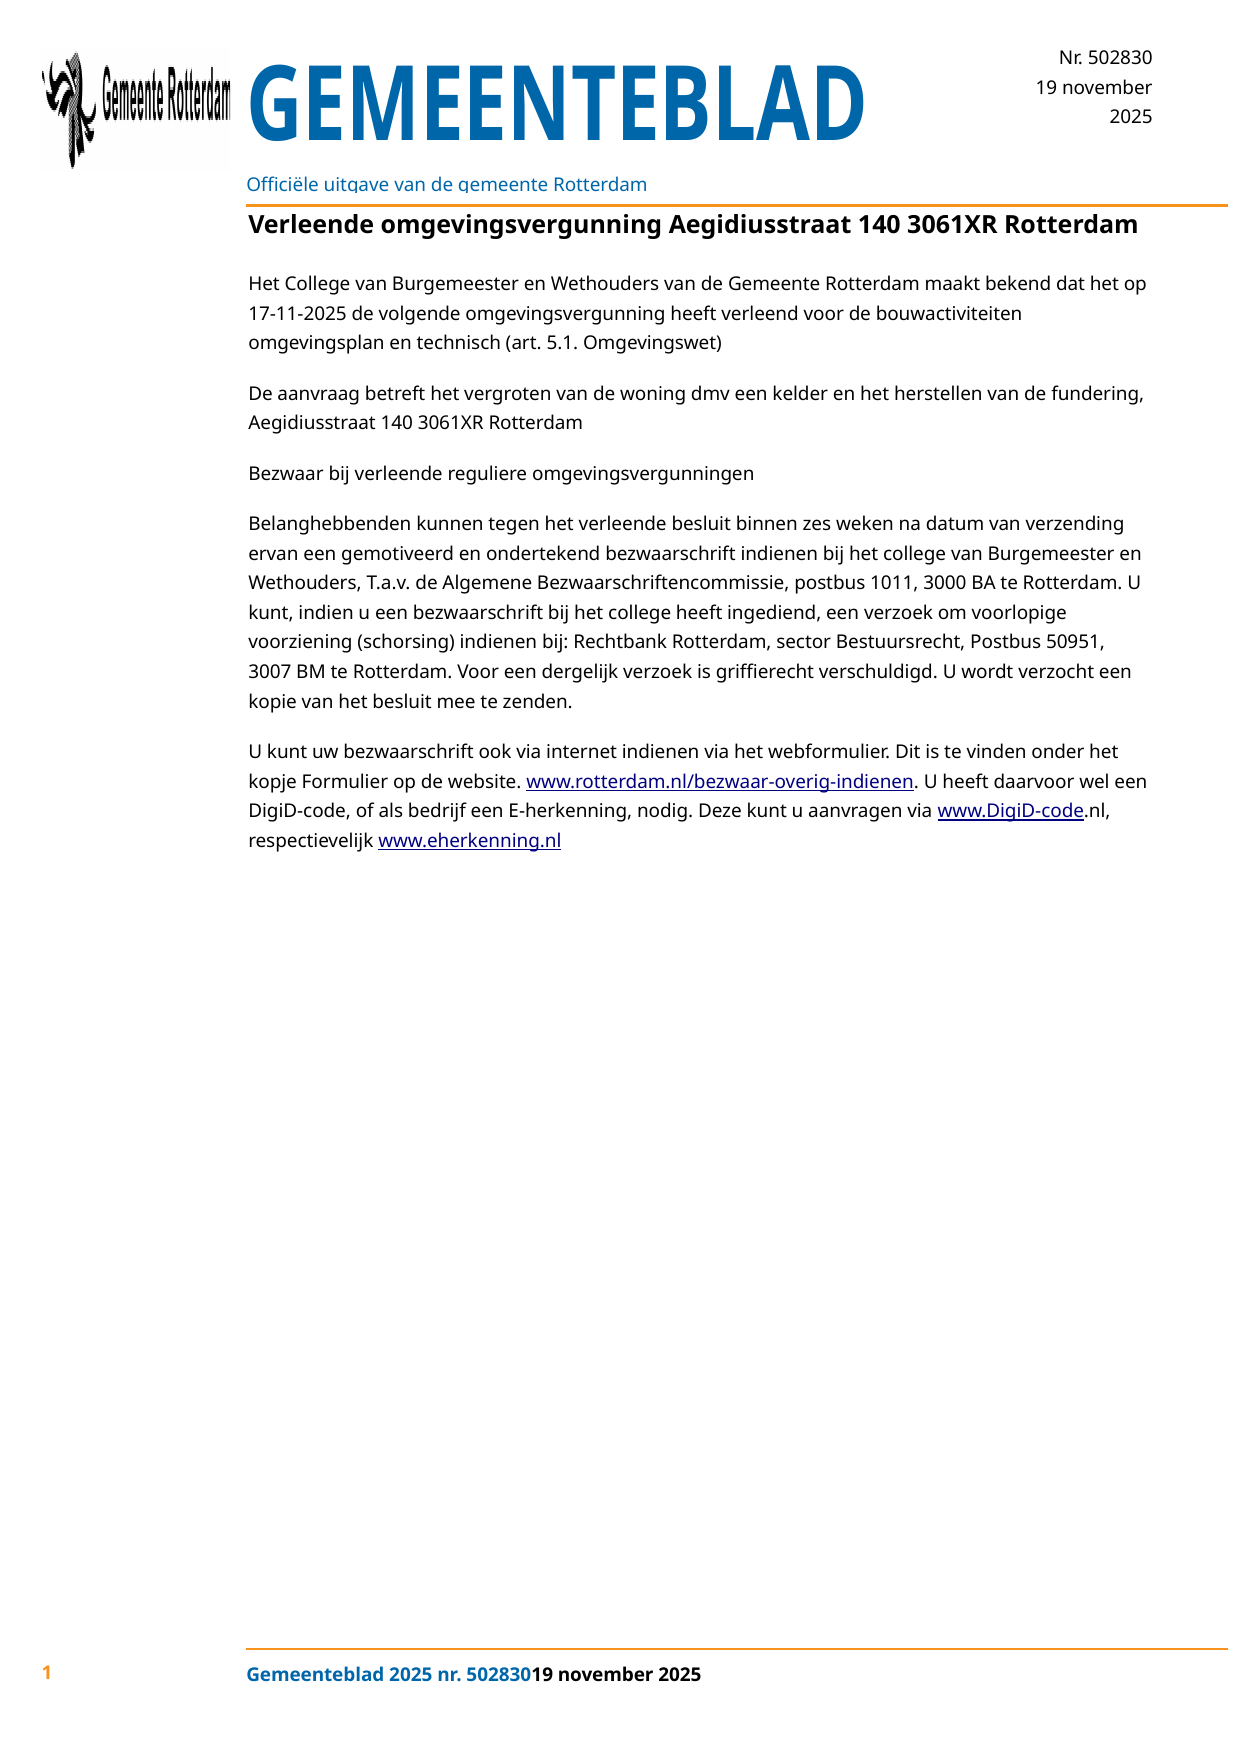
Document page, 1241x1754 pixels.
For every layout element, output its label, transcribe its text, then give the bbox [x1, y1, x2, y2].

text U kunt uw bezwaarschrift ook via internet indienen via het webformulier. Dit is te vinden onder het kopje Formulier op de website. www.rotterdam.nl/bezwaar-overig-indienen. U heeft daarvoor wel een DigiD-code, of als bedrijf een E-herkenning, nodig. Deze kunt u aanvragen via www.DigiD-code.nl, respectievelijk www.eherkenning.nl [248, 738, 1152, 853]
picture [41, 47, 231, 172]
text Verleende omgevingsvergunning Aegidiusstraat 140 3061XR Rotterdam [248, 207, 1152, 241]
text De aanvraag betreft het vergroten van de woning dmv een kelder en het herstellen van de fundering, Aegidiusstraat 140 3061XR Rotterdam [248, 380, 1152, 435]
text Het College van Burgemeester en Wethouders van de Gemeente Rotterdam maakt bekend dat het op 17-11-2025 de volgende omgevingsvergunning heeft verleend voor de bouwactiviteiten omgevingsplan en technisch (art. 5.1. Omgevingswet) [248, 270, 1152, 355]
text Bezwaar bij verleende reguliere omgevingsvergunningen [248, 460, 1152, 486]
text Belanghebbenden kunnen tegen het verleende besluit binnen zes weken na datum van verzending ervan een gemotiveerd en ondertekend bezwaarschrift indienen bij het college van Burgemeester en Wethouders, T.a.v. de Algemene Bezwaarschriftencommissie, postbus 1011, 3000 BA te Rotterdam. U kunt, indien u een bezwaarschrift bij het college heeft ingediend, een verzoek om voorlopige voorziening (schorsing) indienen bij: Rechtbank Rotterdam, sector Bestuursrecht, Postbus 50951, 3007 BM te Rotterdam. Voor een dergelijk verzoek is griffierecht verschuldigd. U wordt verzocht een kopie van het besluit mee te zenden. [248, 510, 1152, 713]
